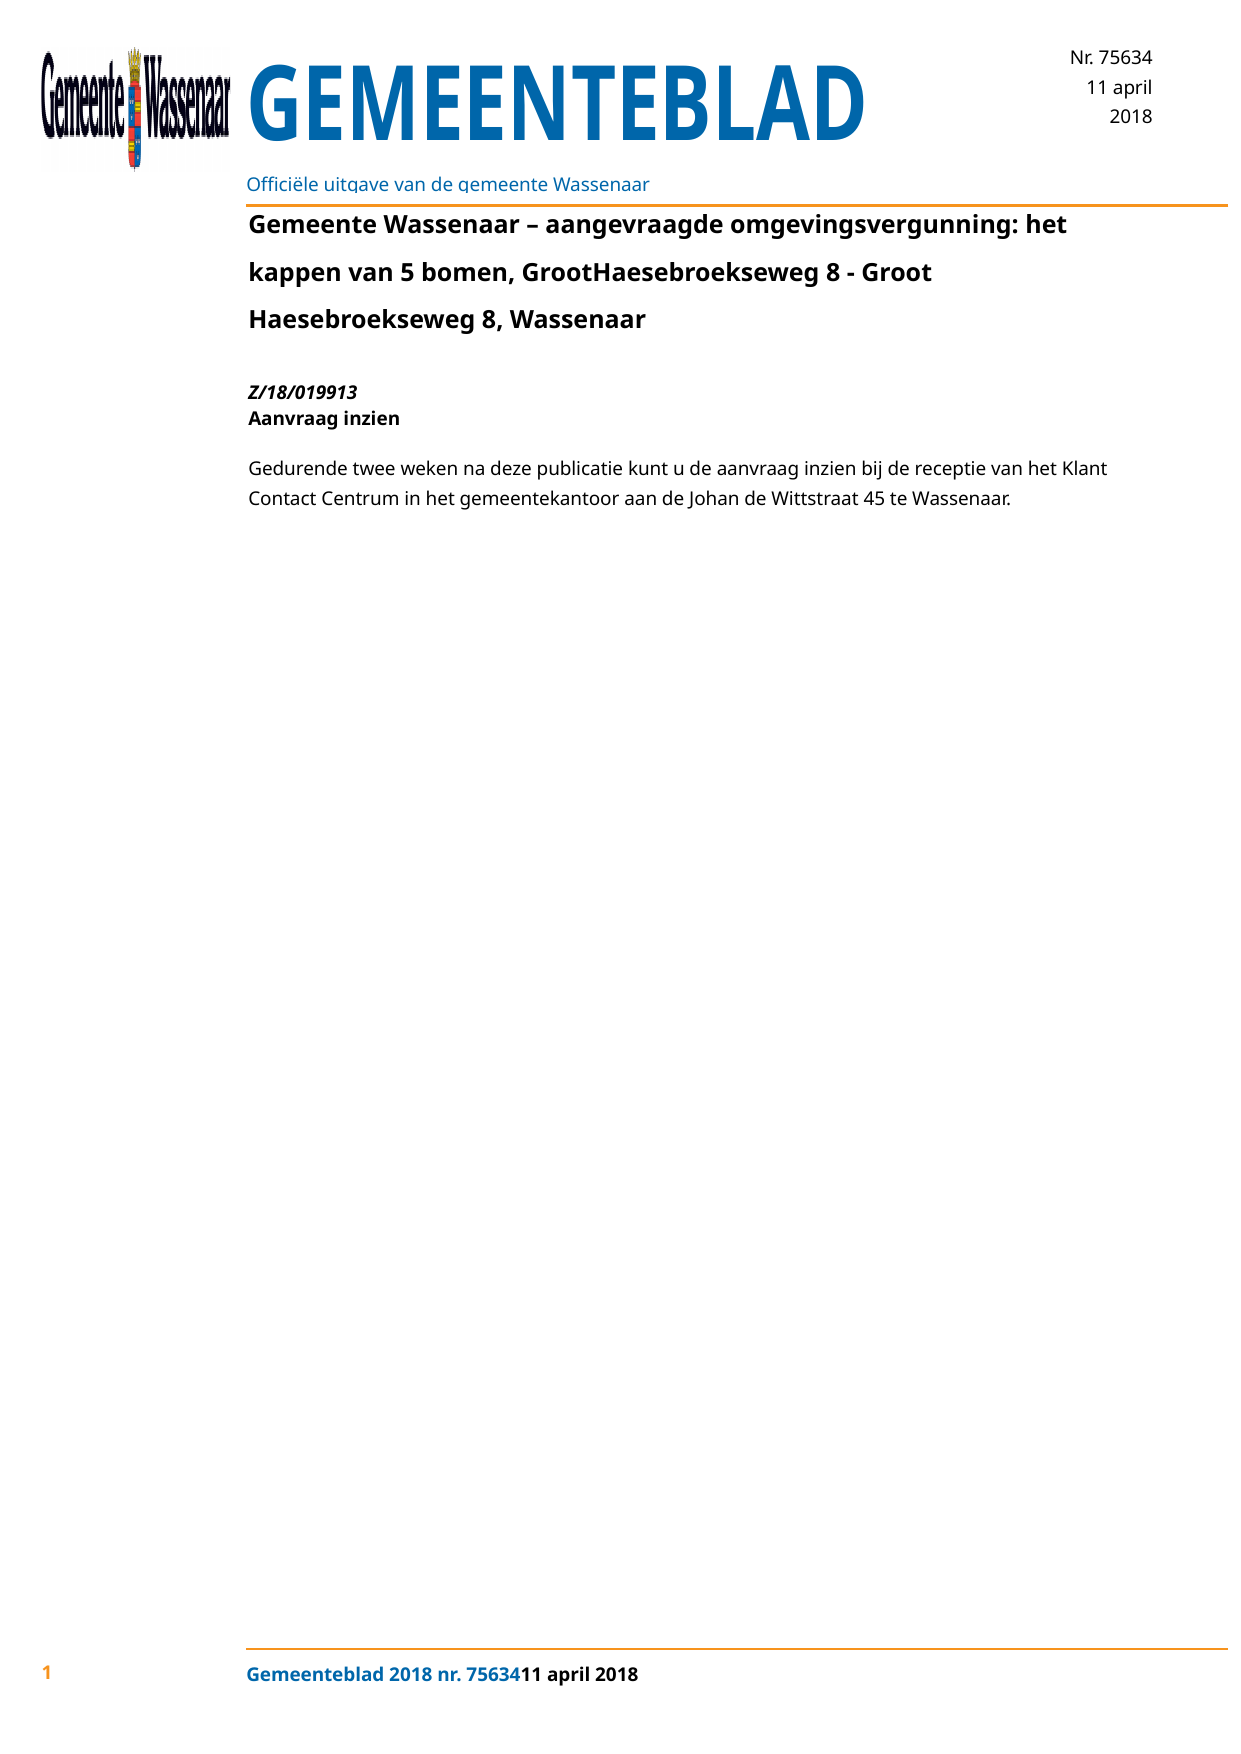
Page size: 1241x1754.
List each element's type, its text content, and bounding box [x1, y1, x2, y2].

text Aanvraag inzien [248, 405, 1152, 431]
text Gemeente Wassenaar – aangevraagde omgevingsvergunning: het kappen van 5 bomen, GrootHaesebroekseweg 8 - Groot Haesebroekseweg 8, Wassenaar [248, 207, 1152, 336]
text Z/18/019913 [248, 379, 1152, 405]
picture [41, 47, 231, 172]
text Gedurende twee weken na deze publicatie kunt u de aanvraag inzien bij de receptie van het Klant Contact Centrum in het gemeentekantoor aan de Johan de Wittstraat 45 te Wassenaar. [248, 455, 1152, 511]
